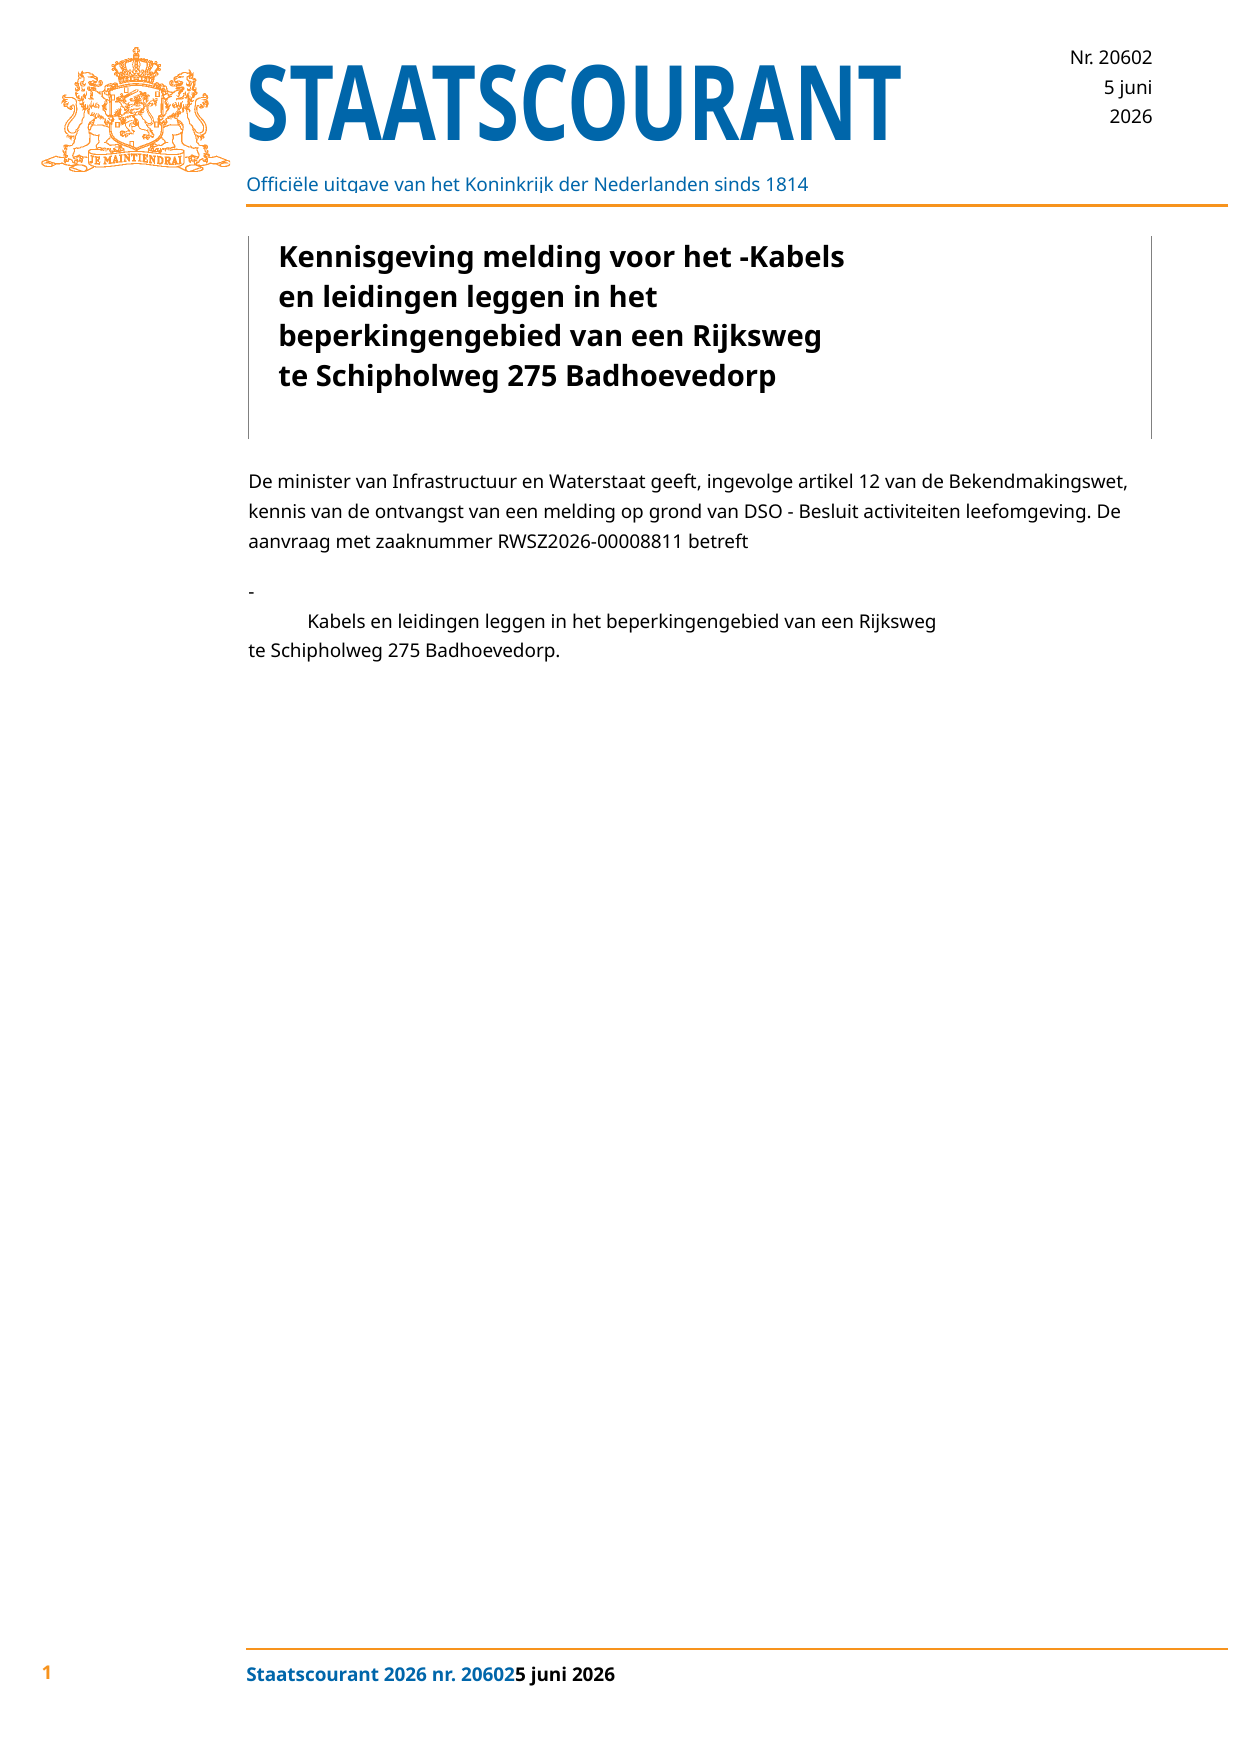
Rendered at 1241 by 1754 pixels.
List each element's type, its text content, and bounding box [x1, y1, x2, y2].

picture [912, 236, 1090, 414]
table_header [850, 236, 912, 413]
picture [41, 47, 231, 172]
table_header [1090, 236, 1151, 413]
table_header Kennisgeving melding voor het -Kabels en leidingen leggen in het beperkingengebied van een Rijksweg te Schipholweg 275 Badhoevedorp [249, 236, 850, 439]
table_header [850, 414, 1151, 439]
text De minister van Infrastructuur en Waterstaat geeft, ingevolge artikel 12 van de Bekendmakingswet, kennis van de ontvangst van een melding op grond van DSO - Besluit activiteiten leefomgeving. De aanvraag met zaaknummer RWSZ2026-00008811 betreft [248, 469, 1152, 553]
list Kabels en leidingen leggen in het beperkingengebied van een Rijksweg [248, 608, 1152, 633]
text te Schipholweg 275 Badhoevedorp. [248, 637, 1152, 663]
